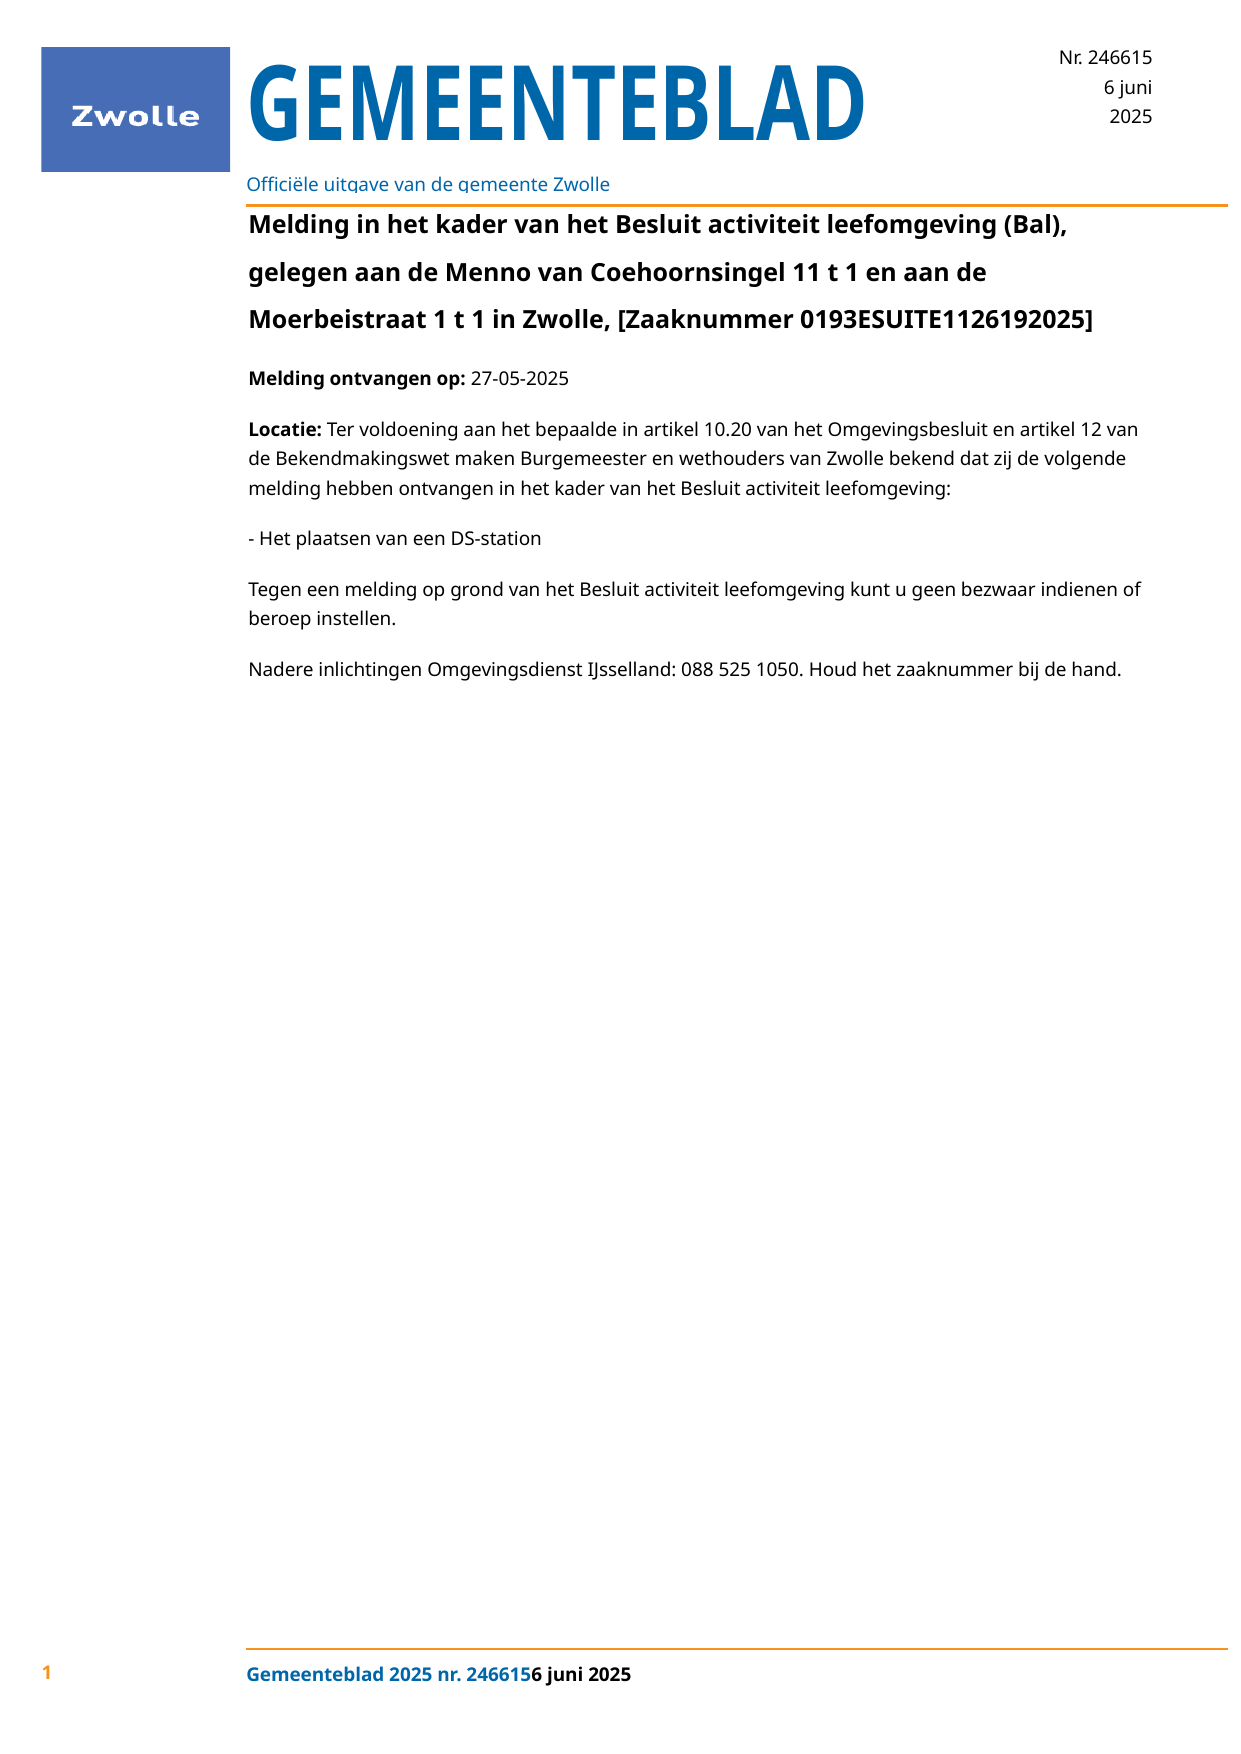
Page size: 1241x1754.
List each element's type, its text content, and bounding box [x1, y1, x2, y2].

picture [41, 47, 231, 172]
text Locatie: Ter voldoening aan het bepaalde in artikel 10.20 van het Omgevingsbesluit en artikel 12 van de Bekendmakingswet maken Burgemeester en wethouders van Zwolle bekend dat zij de volgende melding hebben ontvangen in het kader van het Besluit activiteit leefomgeving: [248, 416, 1152, 501]
text Nadere inlichtingen Omgevingsdienst IJsselland: 088 525 1050. Houd het zaaknummer bij de hand. [248, 656, 1152, 682]
text Melding in het kader van het Besluit activiteit leefomgeving (Bal), gelegen aan de Menno van Coehoornsingel 11 t 1 en aan de Moerbeistraat 1 t 1 in Zwolle, [Zaaknummer 0193ESUITE1126192025] [248, 207, 1152, 336]
text Tegen een melding op grond van het Besluit activiteit leefomgeving kunt u geen bezwaar indienen of beroep instellen. [248, 576, 1152, 631]
text - Het plaatsen van een DS-station [248, 526, 1152, 551]
text Melding ontvangen op: 27-05-2025 [248, 366, 1152, 391]
